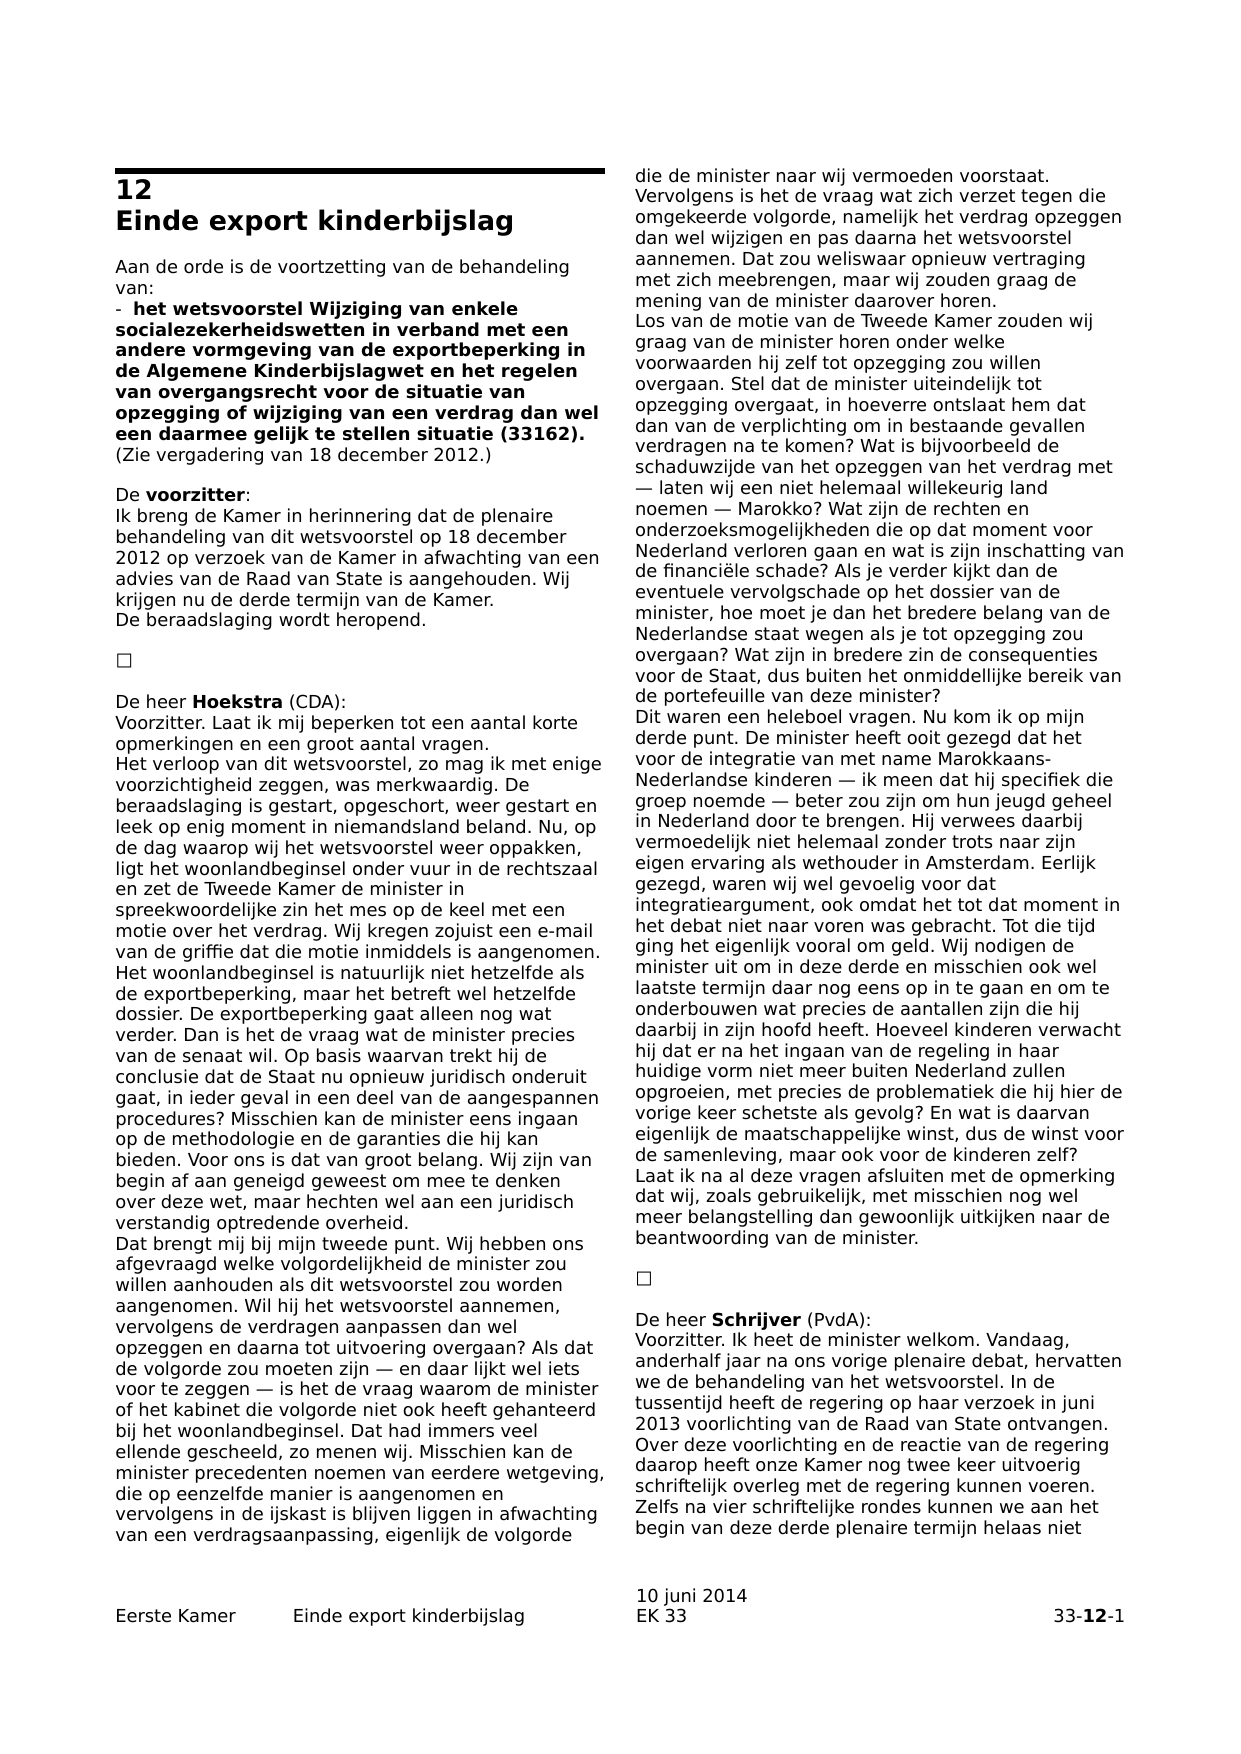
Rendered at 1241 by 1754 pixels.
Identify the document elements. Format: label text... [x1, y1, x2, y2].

text Het verloop van dit wetsvoorstel, zo mag ik met enige voorzichtigheid zeggen, was merkwaardig. De beraadslaging is gestart, opgeschort, weer gestart en leek op enig moment in niemandsland beland. Nu, op de dag waarop wij het wetsvoorstel weer oppakken, ligt het woonlandbeginsel onder vuur in de rechtszaal en zet de Tweede Kamer de minister in spreekwoordelijke zin het mes op de keel met een motie over het verdrag. Wij kregen zojuist een e-mail van de griffie dat die motie inmiddels is aangenomen. Het woonlandbeginsel is natuurlijk niet hetzelfde als de exportbeperking, maar het betreft wel hetzelfde dossier. De exportbeperking gaat alleen nog wat verder. Dan is het de vraag wat de minister precies van de senaat wil. Op basis waarvan trekt hij de conclusie dat de Staat nu opnieuw juridisch onderuit gaat, in ieder geval in een deel van de aangespannen procedures? Misschien kan de minister eens ingaan op de methodologie en de garanties die hij kan bieden. Voor ons is dat van groot belang. Wij zijn van begin af aan geneigd geweest om mee te denken over deze wet, maar hechten wel aan een juridisch verstandig optredende overheid. [115, 754, 605, 1233]
text Voorzitter. Laat ik mij beperken tot een aantal korte opmerkingen en een groot aantal vragen. [115, 712, 605, 754]
text Aan de orde is de voortzetting van de behandeling van: [115, 257, 605, 298]
text Los van de motie van de Tweede Kamer zouden wij graag van de minister horen onder welke voorwaarden hij zelf tot opzegging zou willen overgaan. Stel dat de minister uiteindelijk tot opzegging overgaat, in hoeverre ontslaat hem dat dan van de verplichting om in bestaande gevallen verdragen na te komen? Wat is bijvoorbeeld de schaduwzijde van het opzeggen van het verdrag met — laten wij een niet helemaal willekeurig land noemen — Marokko? Wat zijn de rechten en onderzoeksmogelijkheden die op dat moment voor Nederland verloren gaan en wat is zijn inschatting van de financiële schade? Als je verder kijkt dan de eventuele vervolgschade op het dossier van de minister, hoe moet je dan het bredere belang van de Nederlandse staat wegen als je tot opzegging zou overgaan? Wat zijn in bredere zin de consequenties voor de Staat, dus buiten het onmiddellijke bereik van de portefeuille van deze minister? [635, 311, 1125, 707]
text Dat brengt mij bij mijn tweede punt. Wij hebben ons afgevraagd welke volgordelijkheid de minister zou willen aanhouden als dit wetsvoorstel zou worden aangenomen. Wil hij het wetsvoorstel aannemen, vervolgens de verdragen aanpassen dan wel opzeggen en daarna tot uitvoering overgaan? Als dat de volgorde zou moeten zijn — en daar lijkt wel iets voor te zeggen — is het de vraag waarom de minister of het kabinet die volgorde niet ook heeft gehanteerd bij het woonlandbeginsel. Dat had immers veel ellende gescheeld, zo menen wij. Misschien kan de minister precedenten noemen van eerdere wetgeving, die op eenzelfde manier is aangenomen en vervolgens in de ijskast is blijven liggen in afwachting van een verdragsaanpassing, eigenlijk de volgorde [115, 1233, 605, 1546]
title 12 Einde export kinderbijslag [115, 174, 605, 237]
text De voorzitter: [115, 485, 605, 506]
text Voorzitter. Ik heet de minister welkom. Vandaag, anderhalf jaar na ons vorige plenaire debat, hervatten we de behandeling van het wetsvoorstel. In de tussentijd heeft de regering op haar verzoek in juni 2013 voorlichting van de Raad van State ontvangen. Over deze voorlichting en de reactie van de regering daarop heeft onze Kamer nog twee keer uitvoerig schriftelijk overleg met de regering kunnen voeren. Zelfs na vier schriftelijke rondes kunnen we aan het begin van deze derde plenaire termijn helaas niet [635, 1330, 1125, 1538]
text Laat ik na al deze vragen afsluiten met de opmerking dat wij, zoals gebruikelijk, met misschien nog wel meer belangstelling dan gewoonlijk uitkijken naar de beantwoording van de minister. [635, 1165, 1125, 1249]
text ⬜ [635, 1269, 1125, 1289]
text De heer Schrijver (PvdA): [635, 1309, 1125, 1330]
text (Zie vergadering van 18 december 2012.) [115, 444, 605, 465]
text De heer Hoekstra (CDA): [115, 692, 605, 712]
text Ik breng de Kamer in herinnering dat de plenaire behandeling van dit wetsvoorstel op 18 december 2012 op verzoek van de Kamer in afwachting van een advies van de Raad van State is aangehouden. Wij krijgen nu de derde termijn van de Kamer. [115, 506, 605, 610]
text Dit waren een heleboel vragen. Nu kom ik op mijn derde punt. De minister heeft ooit gezegd dat het voor de integratie van met name Marokkaans-Nederlandse kinderen — ik meen dat hij specifiek die groep noemde — beter zou zijn om hun jeugd geheel in Nederland door te brengen. Hij verwees daarbij vermoedelijk niet helemaal zonder trots naar zijn eigen ervaring als wethouder in Amsterdam. Eerlijk gezegd, waren wij wel gevoelig voor dat integratieargument, ook omdat het tot dat moment in het debat niet naar voren was gebracht. Tot die tijd ging het eigenlijk vooral om geld. Wij nodigen de minister uit om in deze derde en misschien ook wel laatste termijn daar nog eens op in te gaan en om te onderbouwen wat precies de aantallen zijn die hij daarbij in zijn hoofd heeft. Hoeveel kinderen verwacht hij dat er na het ingaan van de regeling in haar huidige vorm niet meer buiten Nederland zullen opgroeien, met precies de problematiek die hij hier de vorige keer schetste als gevolg? En wat is daarvan eigenlijk de maatschappelijke winst, dus de winst voor de samenleving, maar ook voor de kinderen zelf? [635, 707, 1125, 1165]
list het wetsvoorstel Wijziging van enkele socialezekerheidswetten in verband met een andere vormgeving van de exportbeperking in de Algemene Kinderbijslagwet en het regelen van overgangsrecht voor de situatie van opzegging of wijziging van een verdrag dan wel een daarmee gelijk te stellen situatie (33162). [115, 298, 605, 444]
text ⬜ [115, 651, 605, 672]
text De beraadslaging wordt heropend. [115, 610, 605, 631]
text die de minister naar wij vermoeden voorstaat. Vervolgens is het de vraag wat zich verzet tegen die omgekeerde volgorde, namelijk het verdrag opzeggen dan wel wijzigen en pas daarna het wetsvoorstel aannemen. Dat zou weliswaar opnieuw vertraging met zich meebrengen, maar wij zouden graag de mening van de minister daarover horen. [635, 165, 1125, 311]
